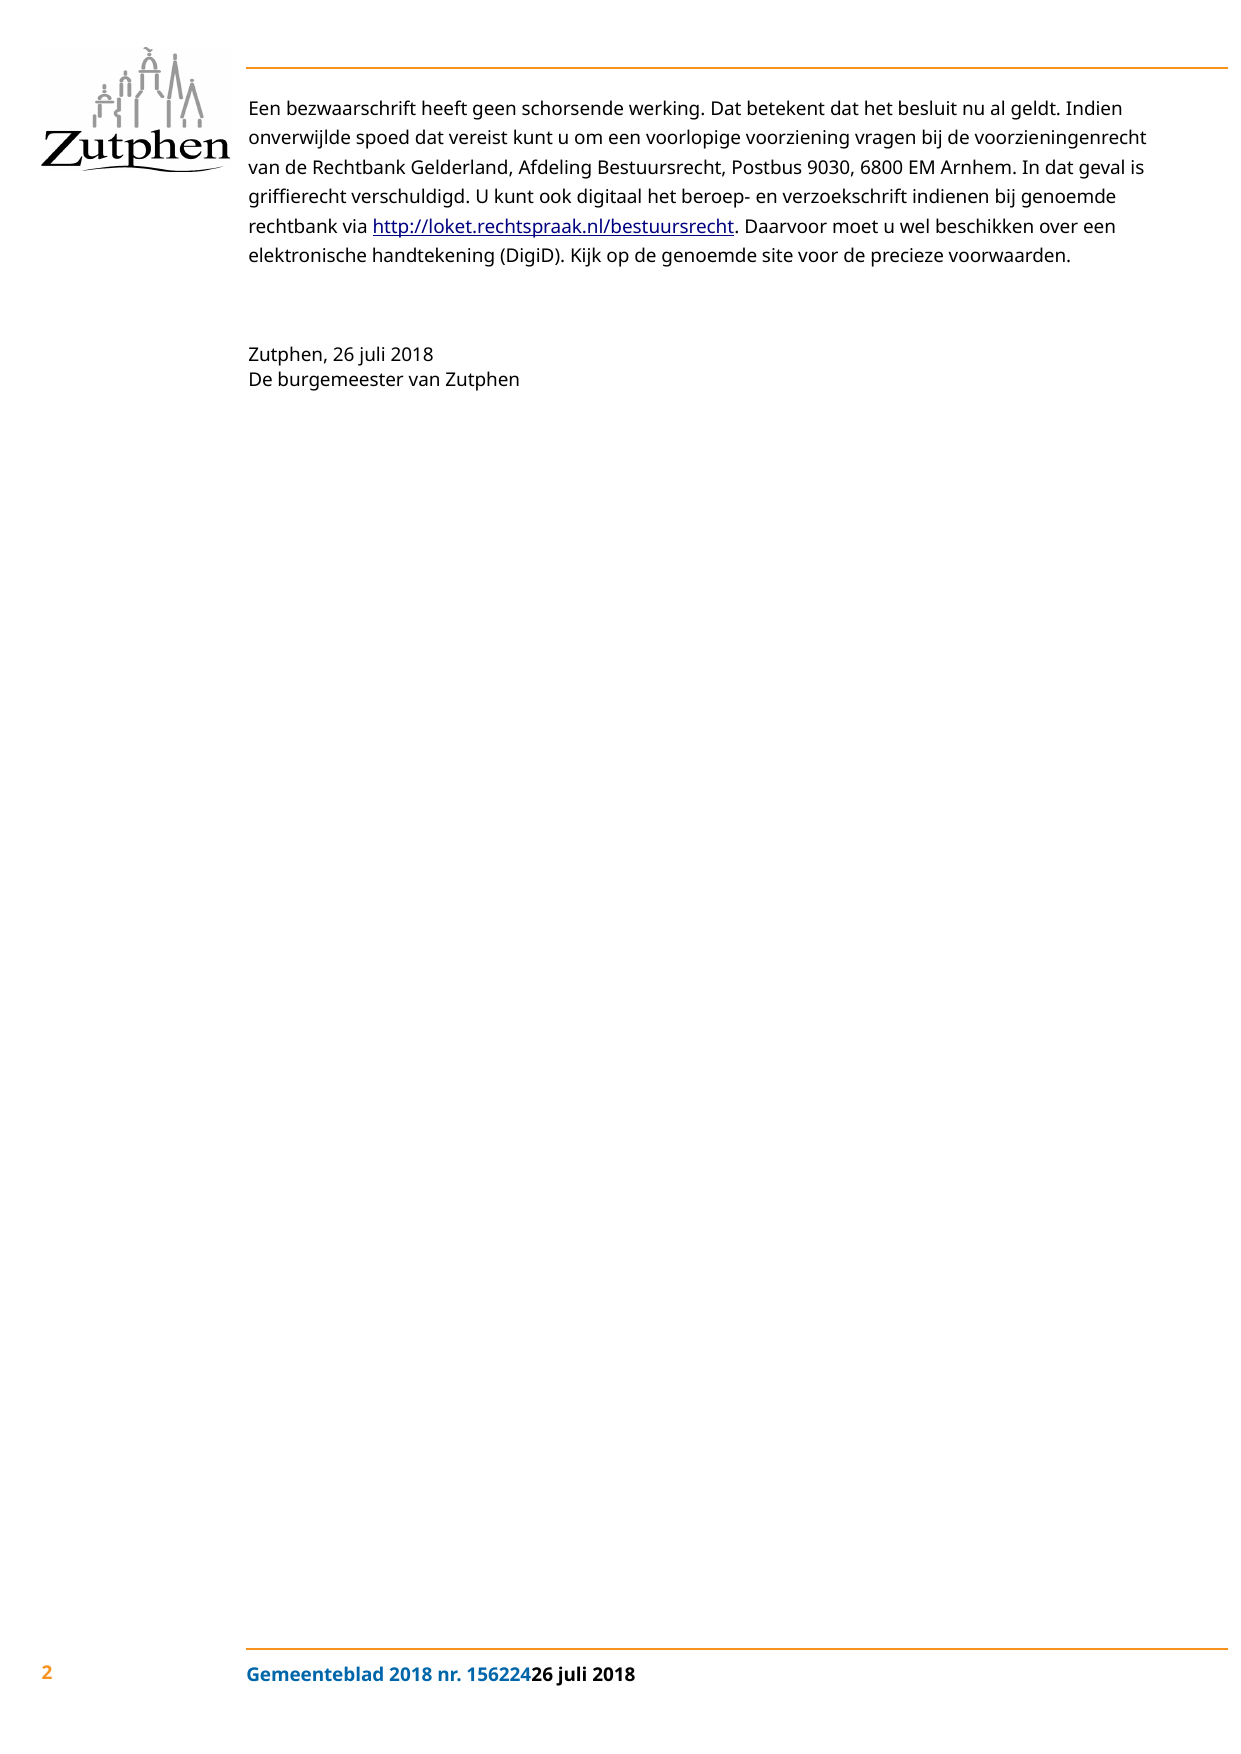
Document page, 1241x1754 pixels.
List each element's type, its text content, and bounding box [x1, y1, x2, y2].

picture [41, 47, 231, 172]
text Een bezwaarschrift heeft geen schorsende werking. Dat betekent dat het besluit nu al geldt. Indien onverwijlde spoed dat vereist kunt u om een voorlopige voorziening vragen bij de voorzieningenrecht van de Rechtbank Gelderland, Afdeling Bestuursrecht, Postbus 9030, 6800 EM Arnhem. In dat geval is griffierecht verschuldigd. U kunt ook digitaal het beroep- en verzoekschrift indienen bij genoemde rechtbank via http://loket.rechtspraak.nl/bestuursrecht. Daarvoor moet u wel beschikken over een elektronische handtekening (DigiD). Kijk op de genoemde site voor de precieze voorwaarden. [248, 95, 1152, 268]
text Zutphen, 26 juli 2018 [248, 341, 1152, 367]
text De burgemeester van Zutphen [248, 367, 1152, 392]
